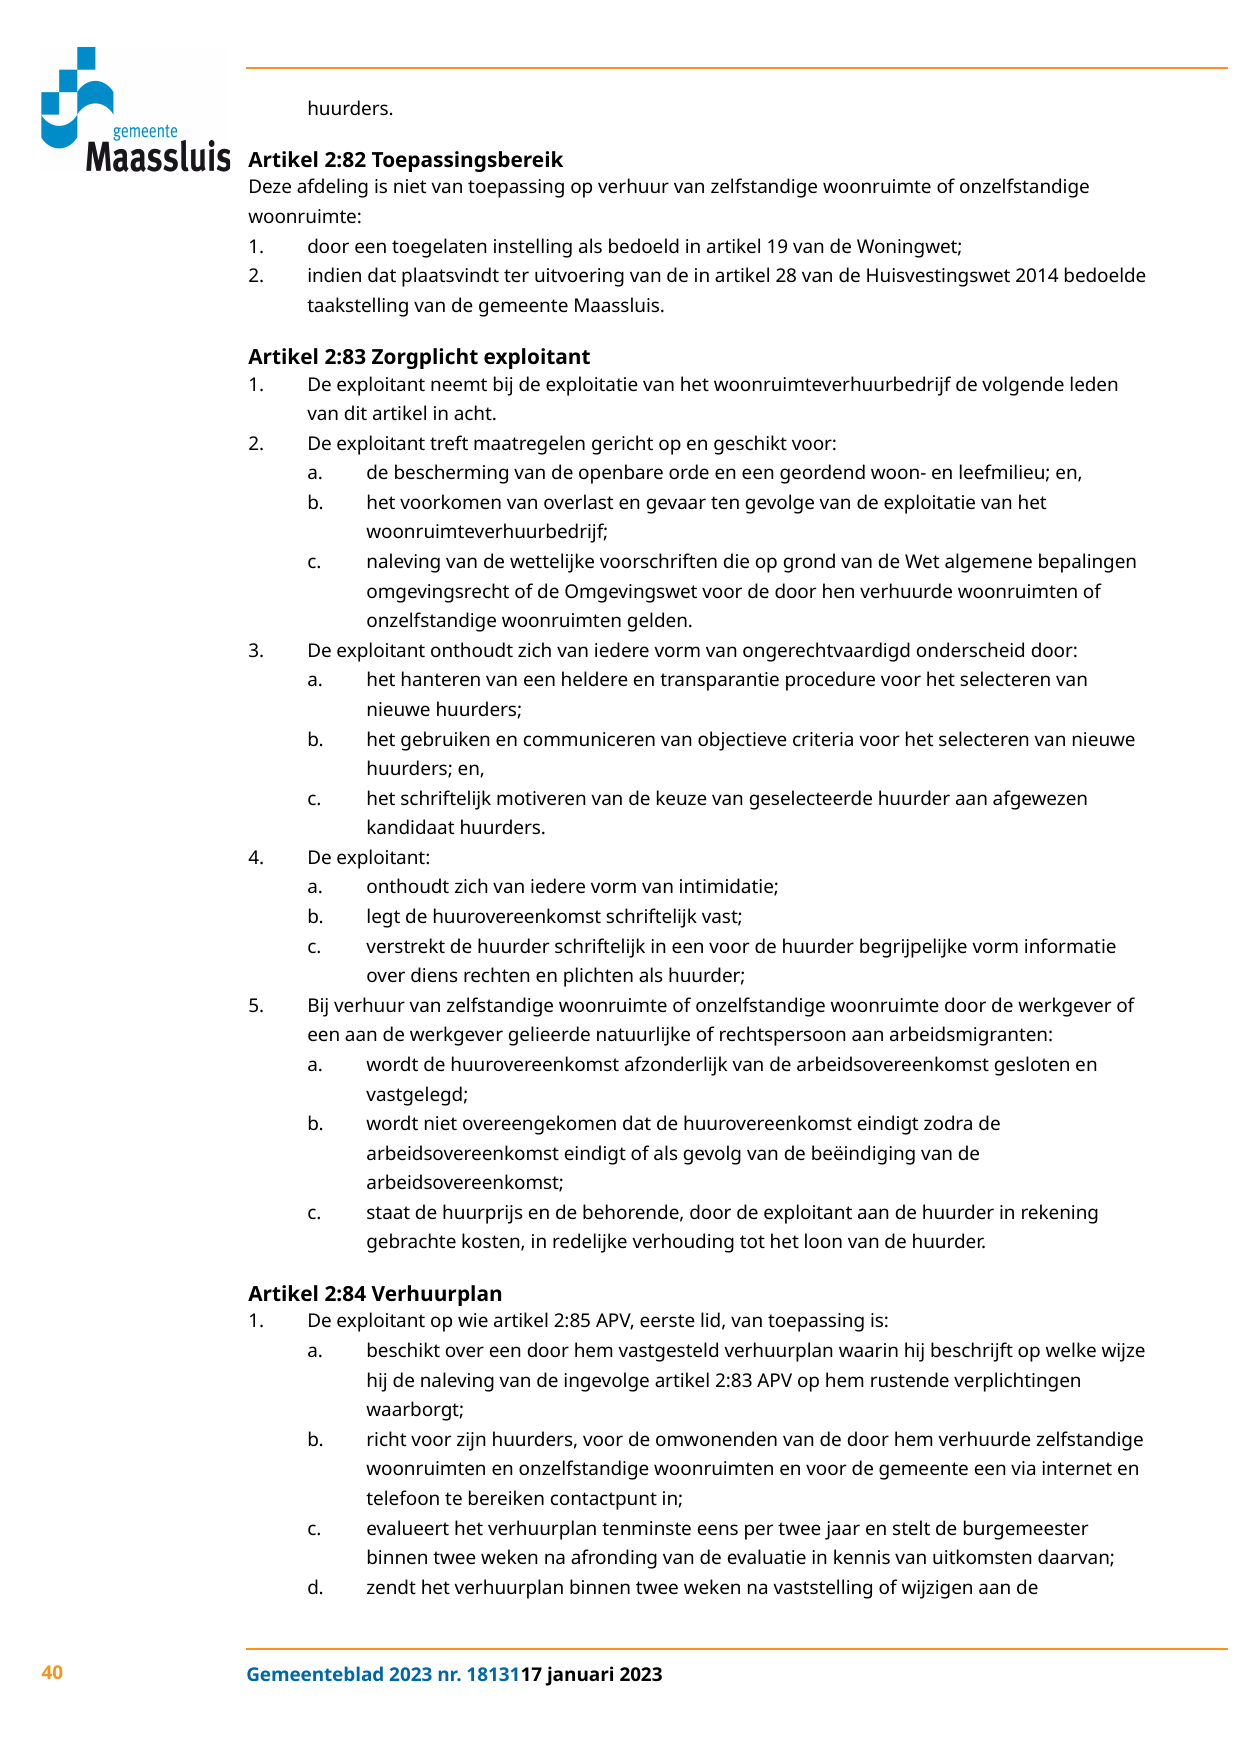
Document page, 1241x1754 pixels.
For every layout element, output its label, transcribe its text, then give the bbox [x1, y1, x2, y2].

list de bescherming van de openbare orde en een geordend woon- en leefmilieu; en, [307, 459, 1152, 485]
list De exploitant op wie artikel 2:85 APV, eerste lid, van toepassing is: [248, 1308, 1152, 1333]
list De exploitant treft maatregelen gericht op en geschikt voor: [248, 430, 1152, 456]
list verstrekt de huurder schriftelijk in een voor de huurder begrijpelijke vorm informatie over diens rechten en plichten als huurder; [307, 933, 1152, 988]
text Deze afdeling is niet van toepassing op verhuur van zelfstandige woonruimte of onzelfstandige woonruimte: [248, 174, 1152, 229]
list het hanteren van een heldere en transparantie procedure voor het selecteren van nieuwe huurders; [307, 667, 1152, 722]
list onthoudt zich van iedere vorm van intimidatie; [307, 874, 1152, 899]
list De exploitant: [248, 844, 1152, 870]
list legt de huurovereenkomst schriftelijk vast; [307, 903, 1152, 929]
picture [41, 47, 77, 92]
list door een toegelaten instelling als bedoeld in artikel 19 van de Woningwet; [248, 233, 1152, 258]
list De exploitant neemt bij de exploitatie van het woonruimteverhuurbedrijf de volgende leden van dit artikel in acht. [248, 371, 1152, 426]
list indien dat plaatsvindt ter uitvoering van de in artikel 28 van de Huisvestingswet 2014 bedoelde taakstelling van de gemeente Maassluis. [248, 262, 1152, 318]
text Artikel 2:84 Verhuurplan [248, 1279, 1152, 1308]
list Bij verhuur van zelfstandige woonruimte of onzelfstandige woonruimte door de werkgever of een aan de werkgever gelieerde natuurlijke of rechtspersoon aan arbeidsmigranten: [248, 992, 1152, 1047]
list beschikt over een door hem vastgesteld verhuurplan waarin hij beschrijft op welke wijze hij de naleving van de ingevolge artikel 2:83 APV op hem rustende verplichtingen waarborgt; [307, 1337, 1152, 1422]
text Artikel 2:82 Toepassingsbereik [248, 145, 1152, 174]
list het schriftelijk motiveren van de keuze van geselecteerde huurder aan afgewezen kandidaat huurders. [307, 785, 1152, 840]
list zendt het verhuurplan binnen twee weken na vaststelling of wijzigen aan de [307, 1574, 1152, 1599]
picture [41, 47, 231, 172]
list staat de huurprijs en de behorende, door de exploitant aan de huurder in rekening gebrachte kosten, in redelijke verhouding tot het loon van de huurder. [307, 1199, 1152, 1254]
list richt voor zijn huurders, voor de omwonenden van de door hem verhuurde zelfstandige woonruimten en onzelfstandige woonruimten en voor de gemeente een via internet en telefoon te bereiken contactpunt in; [307, 1426, 1152, 1511]
list wordt de huurovereenkomst afzonderlijk van de arbeidsovereenkomst gesloten en vastgelegd; [307, 1051, 1152, 1107]
list het voorkomen van overlast en gevaar ten gevolge van de exploitatie van het woonruimteverhuurbedrijf; [307, 489, 1152, 544]
list evalueert het verhuurplan tenminste eens per twee jaar en stelt de burgemeester binnen twee weken na afronding van de evaluatie in kennis van uitkomsten daarvan; [307, 1515, 1152, 1570]
text Artikel 2:83 Zorgplicht exploitant [248, 342, 1152, 371]
list huurders. [248, 95, 1152, 121]
list naleving van de wettelijke voorschriften die op grond van de Wet algemene bepalingen omgevingsrecht of de Omgevingswet voor de door hen verhuurde woonruimten of onzelfstandige woonruimten gelden. [307, 548, 1152, 633]
list wordt niet overeengekomen dat de huurovereenkomst eindigt zodra de arbeidsovereenkomst eindigt of als gevolg van de beëindiging van de arbeidsovereenkomst; [307, 1110, 1152, 1195]
list het gebruiken en communiceren van objectieve criteria voor het selecteren van nieuwe huurders; en, [307, 726, 1152, 781]
list De exploitant onthoudt zich van iedere vorm van ongerechtvaardigd onderscheid door: [248, 637, 1152, 663]
